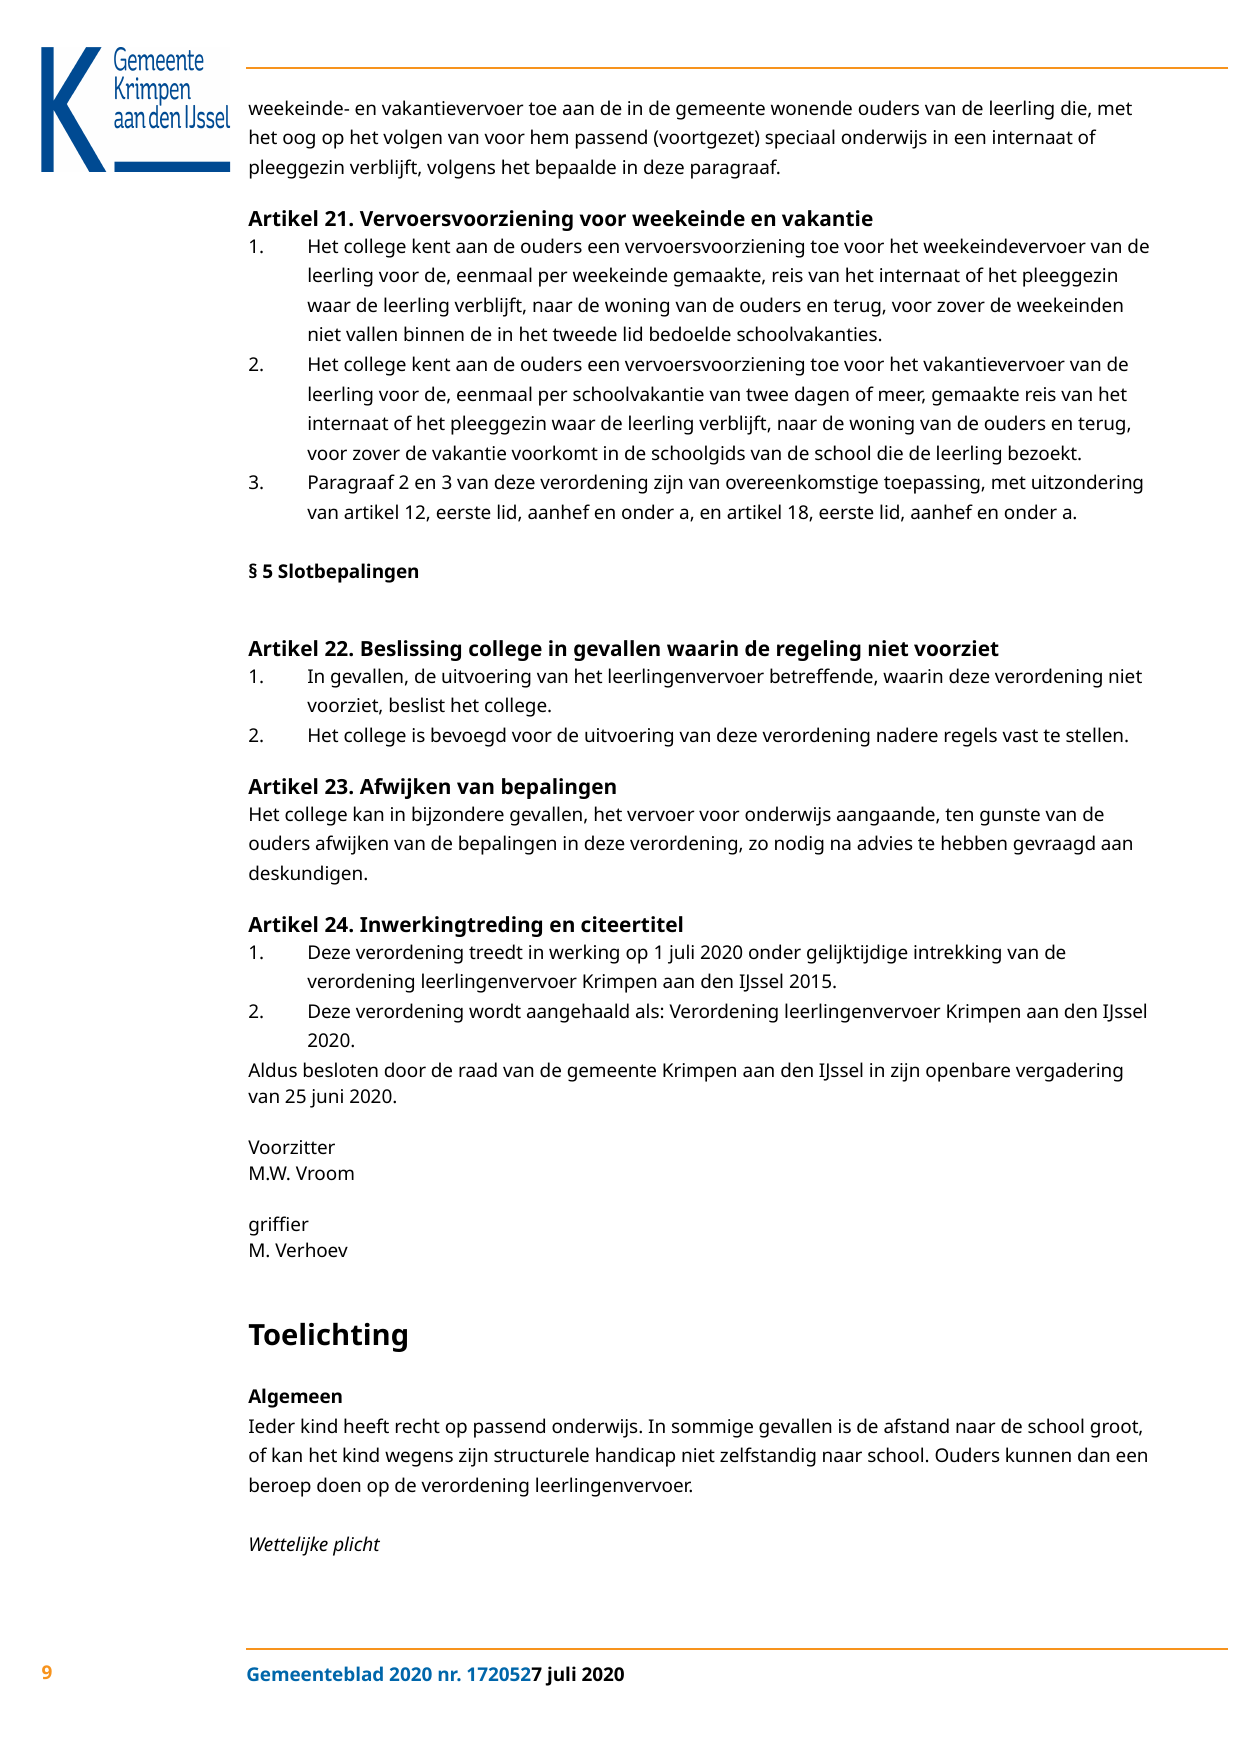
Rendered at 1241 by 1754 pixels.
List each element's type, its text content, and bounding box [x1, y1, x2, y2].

text Artikel 21. Vervoersvoorziening voor weekeinde en vakantie [248, 204, 1152, 233]
list Paragraaf 2 en 3 van deze verordening zijn van overeenkomstige toepassing, met uitzondering van artikel 12, eerste lid, aanhef en onder a, en artikel 18, eerste lid, aanhef en onder a. [248, 469, 1152, 525]
text Voorzitter [248, 1134, 1152, 1160]
list Deze verordening wordt aangehaald als: Verordening leerlingenvervoer Krimpen aan den IJssel 2020. [248, 998, 1152, 1053]
text Wettelijke plicht [248, 1531, 1152, 1557]
list Deze verordening treedt in werking op 1 juli 2020 onder gelijktijdige intrekking van de verordening leerlingenvervoer Krimpen aan den IJssel 2015. [248, 939, 1152, 994]
list Het college kent aan de ouders een vervoersvoorziening toe voor het weekeindevervoer van de leerling voor de, eenmaal per weekeinde gemaakte, reis van het internaat of het pleeggezin waar de leerling verblijft, naar de woning van de ouders en terug, voor zover de weekeinden niet vallen binnen de in het tweede lid bedoelde schoolvakanties. [248, 233, 1152, 347]
text M.W. Vroom [248, 1160, 1152, 1186]
list Het college is bevoegd voor de uitvoering van deze verordening nadere regels vast te stellen. [248, 722, 1152, 748]
text M. Verhoev [248, 1237, 1152, 1263]
text weekeinde- en vakantievervoer toe aan de in de gemeente wonende ouders van de leerling die, met het oog op het volgen van voor hem passend (voortgezet) speciaal onderwijs in een internaat of pleeggezin verblijft, volgens het bepaalde in deze paragraaf. [248, 95, 1152, 180]
text Toelichting [248, 1314, 1152, 1354]
text Ieder kind heeft recht op passend onderwijs. In sommige gevallen is de afstand naar de school groot, of kan het kind wegens zijn structurele handicap niet zelfstandig naar school. Ouders kunnen dan een beroep doen op de verordening leerlingenvervoer. [248, 1413, 1152, 1498]
text Artikel 22. Beslissing college in gevallen waarin de regeling niet voorziet [248, 634, 1152, 663]
text § 5 Slotbepalingen [248, 558, 1152, 584]
text Algemeen [248, 1383, 1152, 1409]
text griffier [248, 1212, 1152, 1237]
list Het college kent aan de ouders een vervoersvoorziening toe voor het vakantievervoer van de leerling voor de, eenmaal per schoolvakantie van twee dagen of meer, gemaakte reis van het internaat of het pleeggezin waar de leerling verblijft, naar de woning van de ouders en terug, voor zover de vakantie voorkomt in de schoolgids van de school die de leerling bezoekt. [248, 351, 1152, 466]
list In gevallen, de uitvoering van het leerlingenvervoer betreffende, waarin deze verordening niet voorziet, beslist het college. [248, 663, 1152, 718]
text Artikel 24. Inwerkingtreding en citeertitel [248, 910, 1152, 939]
picture [41, 47, 231, 172]
text Aldus besloten door de raad van de gemeente Krimpen aan den IJssel in zijn openbare vergadering van 25 juni 2020. [248, 1057, 1152, 1109]
text Artikel 23. Afwijken van bepalingen [248, 772, 1152, 801]
text Het college kan in bijzondere gevallen, het vervoer voor onderwijs aangaande, ten gunste van de ouders afwijken van de bepalingen in deze verordening, zo nodig na advies te hebben gevraagd aan deskundigen. [248, 801, 1152, 886]
